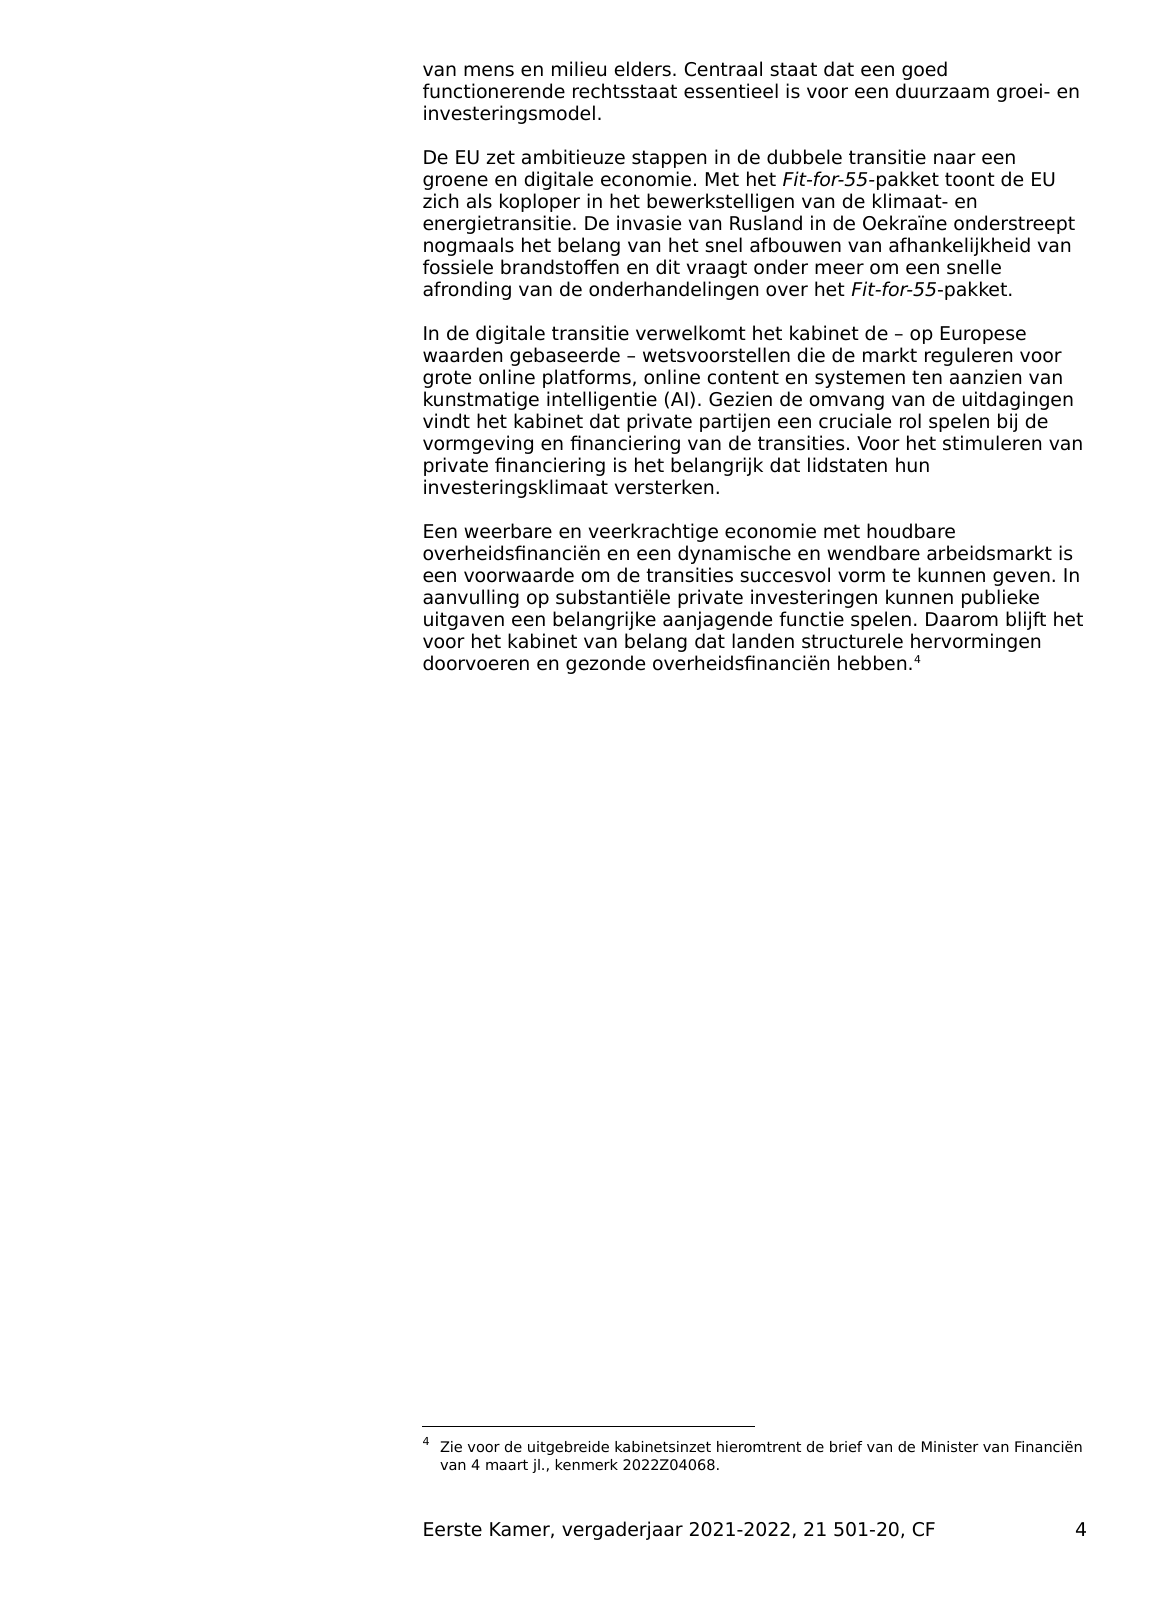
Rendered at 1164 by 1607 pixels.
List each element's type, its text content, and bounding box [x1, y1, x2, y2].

text De EU zet ambitieuze stappen in de dubbele transitie naar een groene en digitale economie. Met het Fit-for-55-pakket toont de EU zich als koploper in het bewerkstelligen van de klimaat- en energietransitie. De invasie van Rusland in de Oekraïne onderstreept nogmaals het belang van het snel afbouwen van afhankelijkheid van fossiele brandstoffen en dit vraagt onder meer om een snelle afronding van de onderhandelingen over het Fit-for-55-pakket. [422, 147, 1087, 301]
text Een weerbare en veerkrachtige economie met houdbare overheidsfinanciën en een dynamische en wendbare arbeidsmarkt is een voorwaarde om de transities succesvol vorm te kunnen geven. In aanvulling op substantiële private investeringen kunnen publieke uitgaven een belangrijke aanjagende functie spelen. Daarom blijft het voor het kabinet van belang dat landen structurele hervormingen doorvoeren en gezonde overheidsfinanciën hebben. [422, 521, 1087, 675]
text van mens en milieu elders. Centraal staat dat een goed functionerende rechtsstaat essentieel is voor een duurzaam groei- en investeringsmodel. [422, 59, 1087, 125]
text Zie voor de uitgebreide kabinetsinzet hieromtrent de brief van de Minister van Financiën van 4 maart jl., kenmerk 2022Z04068. [422, 1435, 1087, 1474]
text In de digitale transitie verwelkomt het kabinet de – op Europese waarden gebaseerde – wetsvoorstellen die de markt reguleren voor grote online platforms, online content en systemen ten aanzien van kunstmatige intelligentie (AI). Gezien de omvang van de uitdagingen vindt het kabinet dat private partijen een cruciale rol spelen bij de vormgeving en financiering van de transities. Voor het stimuleren van private financiering is het belangrijk dat lidstaten hun investeringsklimaat versterken. [422, 323, 1087, 499]
